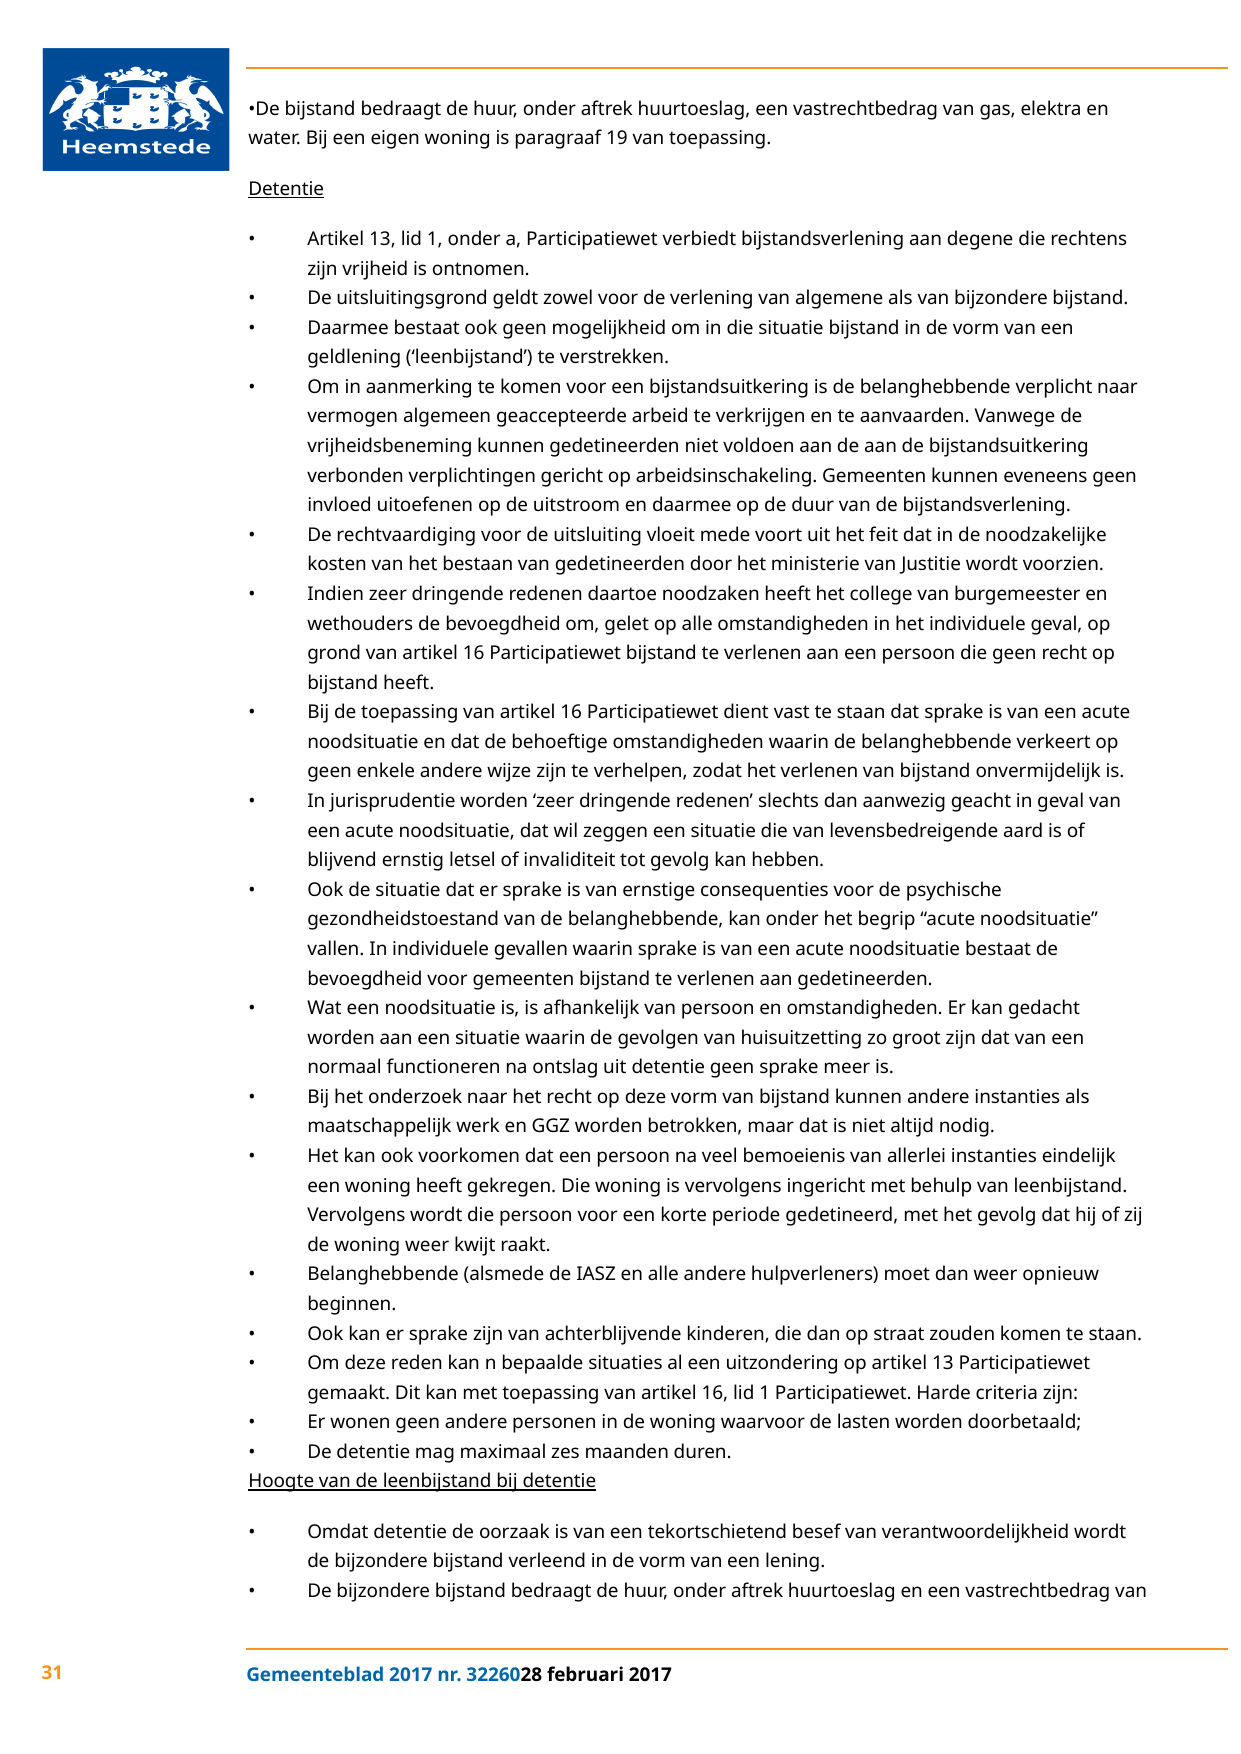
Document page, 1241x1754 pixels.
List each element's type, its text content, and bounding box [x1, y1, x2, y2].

list In jurisprudentie worden ‘zeer dringende redenen’ slechts dan aanwezig geacht in geval van een acute noodsituatie, dat wil zeggen een situatie die van levensbedreigende aard is of blijvend ernstig letsel of invaliditeit tot gevolg kan hebben. [248, 787, 1152, 872]
text Detentie [248, 175, 1152, 201]
text Hoogte van de leenbijstand bij detentie [248, 1468, 1152, 1493]
list Daarmee bestaat ook geen mogelijkheid om in die situatie bijstand in de vorm van een geldlening (‘leenbijstand’) te verstrekken. [248, 314, 1152, 369]
list De rechtvaardiging voor de uitsluiting vloeit mede voort uit het feit dat in de noodzakelijke kosten van het bestaan van gedetineerden door het ministerie van Justitie wordt voorzien. [248, 521, 1152, 576]
list Om deze reden kan n bepaalde situaties al een uitzondering op artikel 13 Participatiewet gemaakt. Dit kan met toepassing van artikel 16, lid 1 Participatiewet. Harde criteria zijn: [248, 1349, 1152, 1405]
list Ook kan er sprake zijn van achterblijvende kinderen, die dan op straat zouden komen te staan. [248, 1320, 1152, 1346]
list Bij de toepassing van artikel 16 Participatiewet dient vast te staan dat sprake is van een acute noodsituatie en dat de behoeftige omstandigheden waarin de belanghebbende verkeert op geen enkele andere wijze zijn te verhelpen, zodat het verlenen van bijstand onvermijdelijk is. [248, 698, 1152, 783]
list De uitsluitingsgrond geldt zowel voor de verlening van algemene als van bijzondere bijstand. [248, 284, 1152, 310]
list Omdat detentie de oorzaak is van een tekortschietend besef van verantwoordelijkheid wordt de bijzondere bijstand verleend in de vorm van een lening. [248, 1518, 1152, 1573]
list Belanghebbende (alsmede de IASZ en alle andere hulpverleners) moet dan weer opnieuw beginnen. [248, 1261, 1152, 1316]
text •De bijstand bedraagt de huur, onder aftrek huurtoeslag, een vastrechtbedrag van gas, elektra en water. Bij een eigen woning is paragraaf 19 van toepassing. [248, 95, 1152, 150]
list Artikel 13, lid 1, onder a, Participatiewet verbiedt bijstandsverlening aan degene die rechtens zijn vrijheid is ontnomen. [248, 225, 1152, 281]
list De bijzondere bijstand bedraagt de huur, onder aftrek huurtoeslag en een vastrechtbedrag van [248, 1577, 1152, 1603]
list Bij het onderzoek naar het recht op deze vorm van bijstand kunnen andere instanties als maatschappelijk werk en GGZ worden betrokken, maar dat is niet altijd nodig. [248, 1083, 1152, 1138]
picture [41, 47, 231, 172]
list Om in aanmerking te komen voor een bijstandsuitkering is de belanghebbende verplicht naar vermogen algemeen geaccepteerde arbeid te verkrijgen en te aanvaarden. Vanwege de vrijheidsbeneming kunnen gedetineerden niet voldoen aan de aan de bijstandsuitkering verbonden verplichtingen gericht op arbeidsinschakeling. Gemeenten kunnen eveneens geen invloed uitoefenen op de uitstroom en daarmee op de duur van de bijstandsverlening. [248, 373, 1152, 517]
list Ook de situatie dat er sprake is van ernstige consequenties voor de psychische gezondheidstoestand van de belanghebbende, kan onder het begrip “acute noodsituatie” vallen. In individuele gevallen waarin sprake is van een acute noodsituatie bestaat de bevoegdheid voor gemeenten bijstand te verlenen aan gedetineerden. [248, 876, 1152, 991]
list Het kan ook voorkomen dat een persoon na veel bemoeienis van allerlei instanties eindelijk een woning heeft gekregen. Die woning is vervolgens ingericht met behulp van leenbijstand. Vervolgens wordt die persoon voor een korte periode gedetineerd, met het gevolg dat hij of zij de woning weer kwijt raakt. [248, 1142, 1152, 1257]
list Wat een noodsituatie is, is afhankelijk van persoon en omstandigheden. Er kan gedacht worden aan een situatie waarin de gevolgen van huisuitzetting zo groot zijn dat van een normaal functioneren na ontslag uit detentie geen sprake meer is. [248, 994, 1152, 1079]
list Er wonen geen andere personen in de woning waarvoor de lasten worden doorbetaald; [248, 1408, 1152, 1434]
list De detentie mag maximaal zes maanden duren. [248, 1438, 1152, 1464]
list Indien zeer dringende redenen daartoe noodzaken heeft het college van burgemeester en wethouders de bevoegdheid om, gelet op alle omstandigheden in het individuele geval, op grond van artikel 16 Participatiewet bijstand te verlenen aan een persoon die geen recht op bijstand heeft. [248, 580, 1152, 695]
